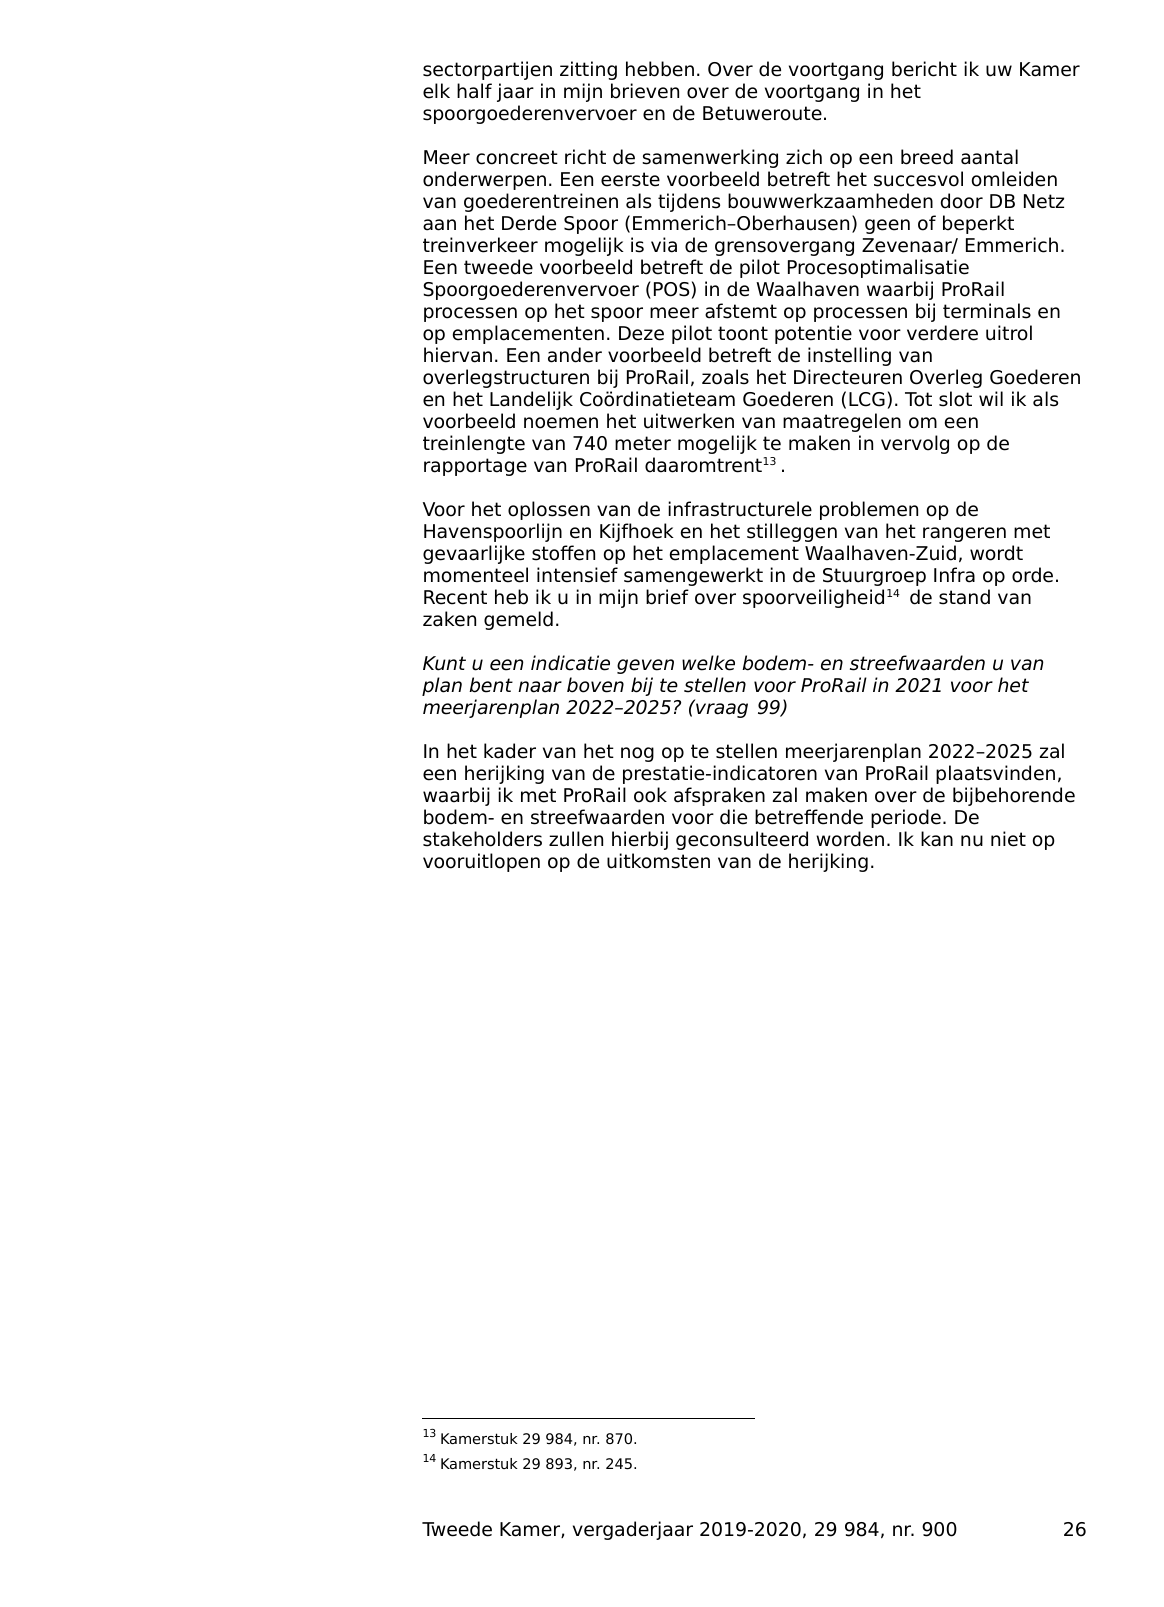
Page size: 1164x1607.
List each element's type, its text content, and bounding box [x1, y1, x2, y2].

text Meer concreet richt de samenwerking zich op een breed aantal onderwerpen. Een eerste voorbeeld betreft het succesvol omleiden van goederentreinen als tijdens bouwwerkzaamheden door DB Netz aan het Derde Spoor (Emmerich–Oberhausen) geen of beperkt treinverkeer mogelijk is via de grensovergang Zevenaar/ Emmerich. Een tweede voorbeeld betreft de pilot Procesoptimalisatie Spoorgoederenvervoer (POS) in de Waalhaven waarbij ProRail processen op het spoor meer afstemt op processen bij terminals en op emplacementen. Deze pilot toont potentie voor verdere uitrol hiervan. Een ander voorbeeld betreft de instelling van overlegstructuren bij ProRail, zoals het Directeuren Overleg Goederen en het Landelijk Coördinatieteam Goederen (LCG). Tot slot wil ik als voorbeeld noemen het uitwerken van maatregelen om een treinlengte van 740 meter mogelijk te maken in vervolg op de rapportage van ProRail daaromtrent. [422, 147, 1087, 477]
text Voor het oplossen van de infrastructurele problemen op de Havenspoorlijn en Kijfhoek en het stilleggen van het rangeren met gevaarlijke stoffen op het emplacement Waalhaven-Zuid, wordt momenteel intensief samengewerkt in de Stuurgroep Infra op orde. Recent heb ik u in mijn brief over spoorveiligheid de stand van zaken gemeld. [422, 499, 1087, 631]
text sectorpartijen zitting hebben. Over de voortgang bericht ik uw Kamer elk half jaar in mijn brieven over de voortgang in het spoorgoederenvervoer en de Betuweroute. [422, 59, 1087, 125]
text Kamerstuk 29 984, nr. 870. [422, 1427, 1087, 1449]
text Kunt u een indicatie geven welke bodem- en streefwaarden u van plan bent naar boven bij te stellen voor ProRail in 2021 voor het meerjarenplan 2022–2025? (vraag 99) [422, 653, 1087, 719]
text Kamerstuk 29 893, nr. 245. [422, 1452, 1087, 1474]
text In het kader van het nog op te stellen meerjarenplan 2022–2025 zal een herijking van de prestatie-indicatoren van ProRail plaatsvinden, waarbij ik met ProRail ook afspraken zal maken over de bijbehorende bodem- en streefwaarden voor die betreffende periode. De stakeholders zullen hierbij geconsulteerd worden. Ik kan nu niet op vooruitlopen op de uitkomsten van de herijking. [422, 741, 1087, 873]
